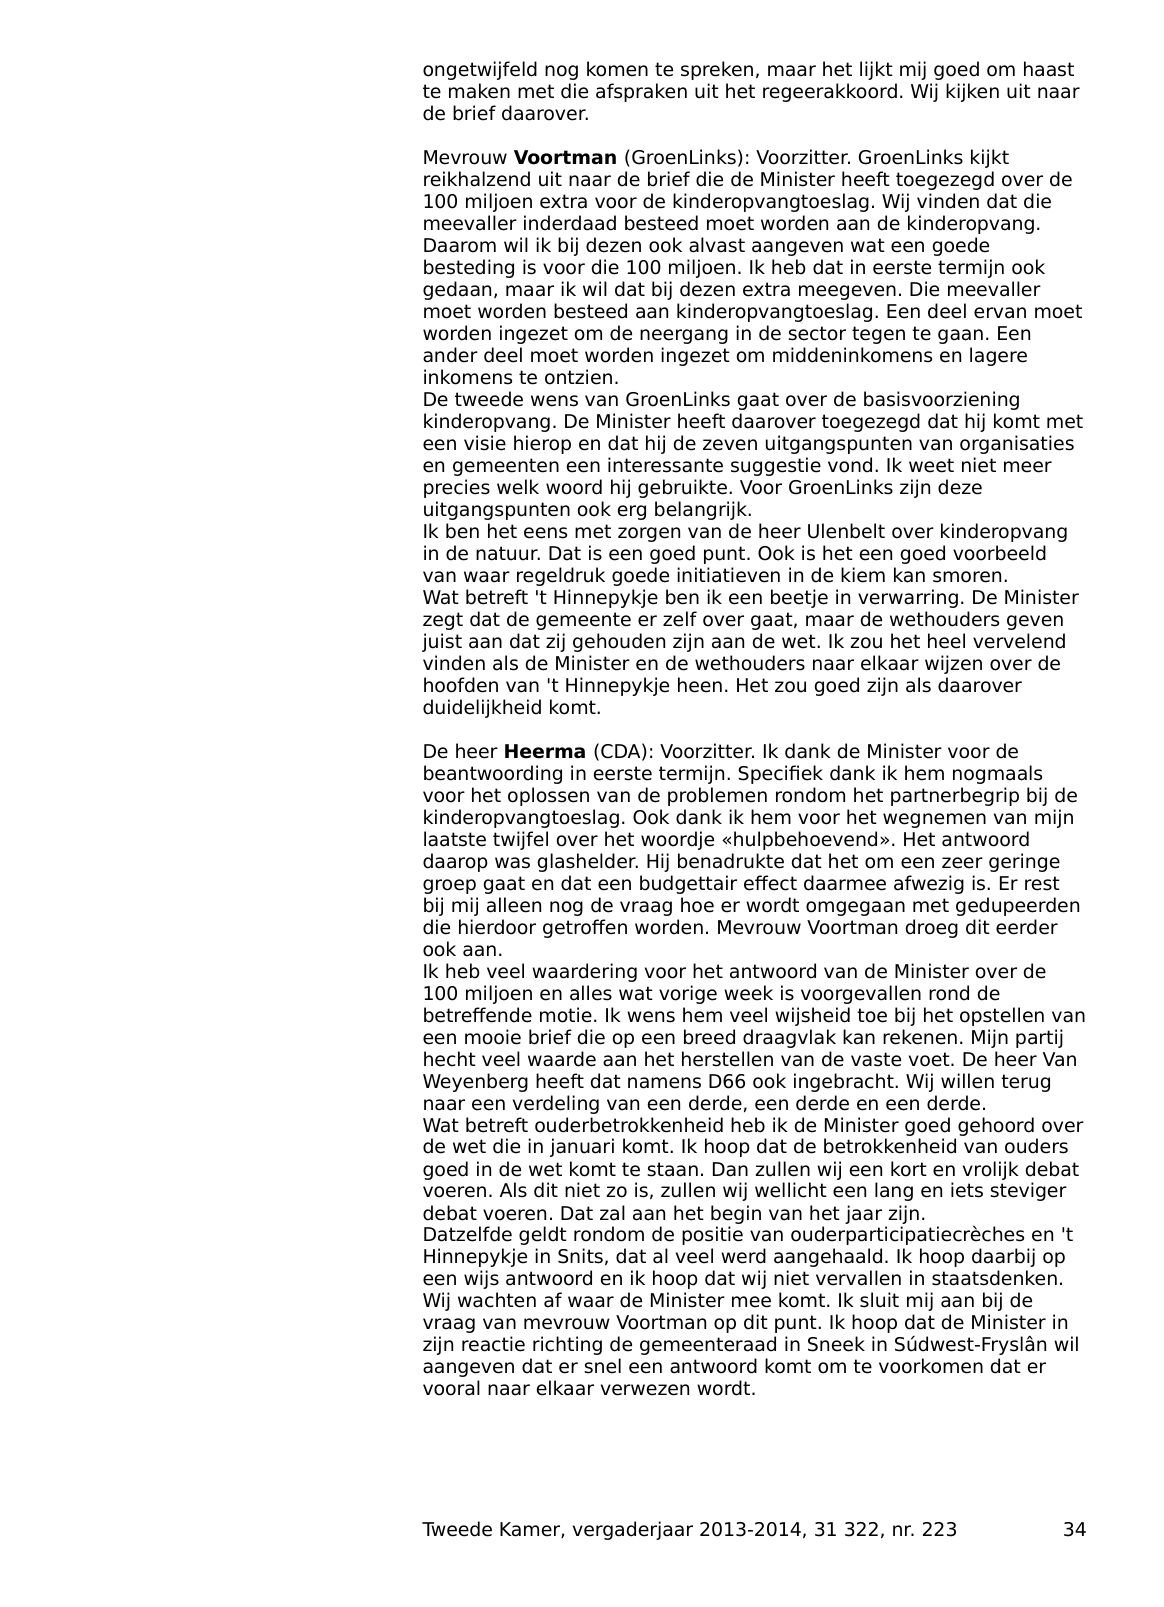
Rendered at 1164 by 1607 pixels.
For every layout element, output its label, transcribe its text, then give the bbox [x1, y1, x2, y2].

text Wat betreft ouderbetrokkenheid heb ik de Minister goed gehoord over de wet die in januari komt. Ik hoop dat de betrokkenheid van ouders goed in de wet komt te staan. Dan zullen wij een kort en vrolijk debat voeren. Als dit niet zo is, zullen wij wellicht een lang en iets steviger debat voeren. Dat zal aan het begin van het jaar zijn. [422, 1114, 1087, 1224]
text Datzelfde geldt rondom de positie van ouderparticipatiecrèches en 't Hinnepykje in Snits, dat al veel werd aangehaald. Ik hoop daarbij op een wijs antwoord en ik hoop dat wij niet vervallen in staatsdenken. Wij wachten af waar de Minister mee komt. Ik sluit mij aan bij de vraag van mevrouw Voortman op dit punt. Ik hoop dat de Minister in zijn reactie richting de gemeenteraad in Sneek in Súdwest-Fryslân wil aangeven dat er snel een antwoord komt om te voorkomen dat er vooral naar elkaar verwezen wordt. [422, 1224, 1087, 1400]
text Wat betreft 't Hinnepykje ben ik een beetje in verwarring. De Minister zegt dat de gemeente er zelf over gaat, maar de wethouders geven juist aan dat zij gehouden zijn aan de wet. Ik zou het heel vervelend vinden als de Minister en de wethouders naar elkaar wijzen over de hoofden van 't Hinnepykje heen. Het zou goed zijn als daarover duidelijkheid komt. [422, 587, 1087, 719]
text ongetwijfeld nog komen te spreken, maar het lijkt mij goed om haast te maken met die afspraken uit het regeerakkoord. Wij kijken uit naar de brief daarover. [422, 59, 1087, 125]
text Ik ben het eens met zorgen van de heer Ulenbelt over kinderopvang in de natuur. Dat is een goed punt. Ook is het een goed voorbeeld van waar regeldruk goede initiatieven in de kiem kan smoren. [422, 521, 1087, 587]
text Mevrouw Voortman (GroenLinks): Voorzitter. GroenLinks kijkt reikhalzend uit naar de brief die de Minister heeft toegezegd over de 100 miljoen extra voor de kinderopvangtoeslag. Wij vinden dat die meevaller inderdaad besteed moet worden aan de kinderopvang. Daarom wil ik bij dezen ook alvast aangeven wat een goede besteding is voor die 100 miljoen. Ik heb dat in eerste termijn ook gedaan, maar ik wil dat bij dezen extra meegeven. Die meevaller moet worden besteed aan kinderopvangtoeslag. Een deel ervan moet worden ingezet om de neergang in de sector tegen te gaan. Een ander deel moet worden ingezet om middeninkomens en lagere inkomens te ontzien. [422, 147, 1087, 389]
text De tweede wens van GroenLinks gaat over de basisvoorziening kinderopvang. De Minister heeft daarover toegezegd dat hij komt met een visie hierop en dat hij de zeven uitgangspunten van organisaties en gemeenten een interessante suggestie vond. Ik weet niet meer precies welk woord hij gebruikte. Voor GroenLinks zijn deze uitgangspunten ook erg belangrijk. [422, 389, 1087, 521]
text De heer Heerma (CDA): Voorzitter. Ik dank de Minister voor de beantwoording in eerste termijn. Specifiek dank ik hem nogmaals voor het oplossen van de problemen rondom het partnerbegrip bij de kinderopvangtoeslag. Ook dank ik hem voor het wegnemen van mijn laatste twijfel over het woordje «hulpbehoevend». Het antwoord daarop was glashelder. Hij benadrukte dat het om een zeer geringe groep gaat en dat een budgettair effect daarmee afwezig is. Er rest bij mij alleen nog de vraag hoe er wordt omgegaan met gedupeerden die hierdoor getroffen worden. Mevrouw Voortman droeg dit eerder ook aan. [422, 741, 1087, 961]
text Ik heb veel waardering voor het antwoord van de Minister over de 100 miljoen en alles wat vorige week is voorgevallen rond de betreffende motie. Ik wens hem veel wijsheid toe bij het opstellen van een mooie brief die op een breed draagvlak kan rekenen. Mijn partij hecht veel waarde aan het herstellen van de vaste voet. De heer Van Weyenberg heeft dat namens D66 ook ingebracht. Wij willen terug naar een verdeling van een derde, een derde en een derde. [422, 961, 1087, 1114]
